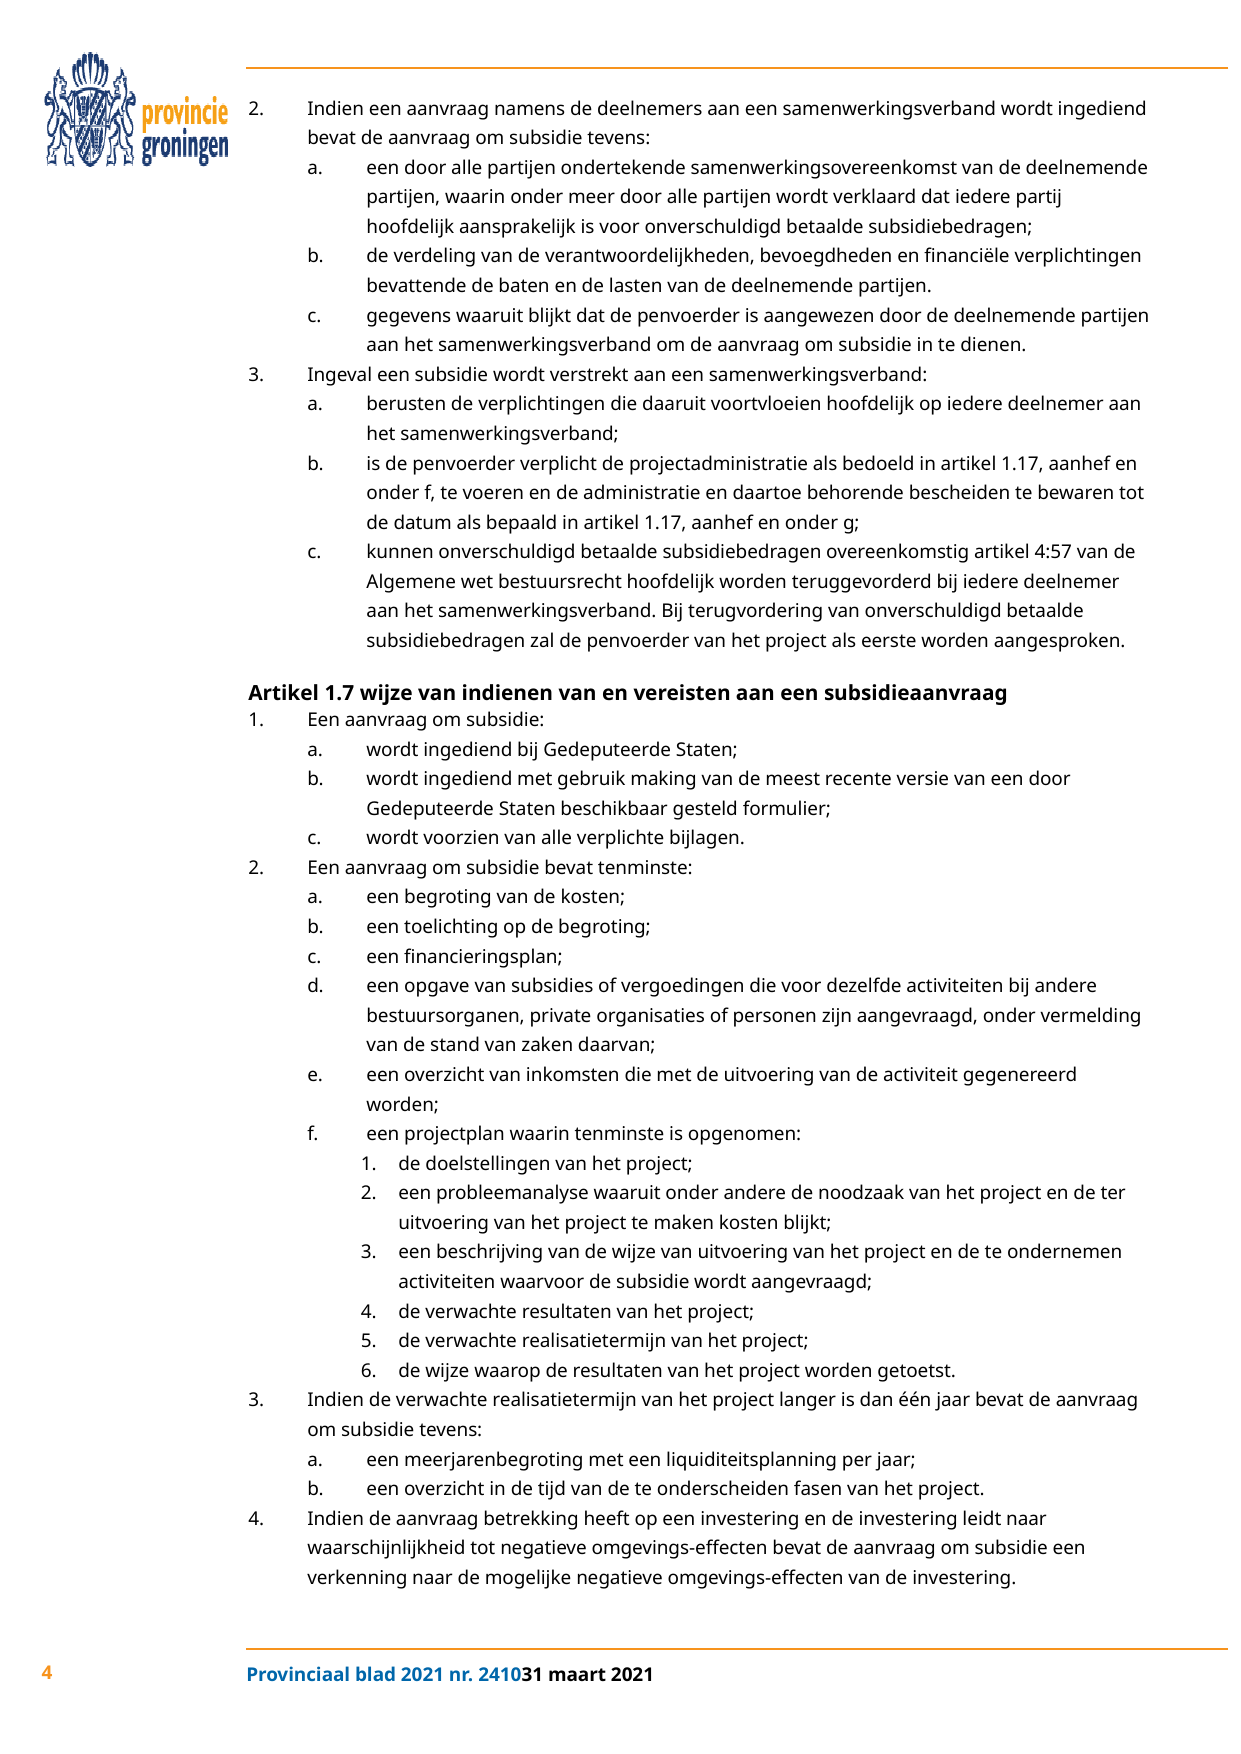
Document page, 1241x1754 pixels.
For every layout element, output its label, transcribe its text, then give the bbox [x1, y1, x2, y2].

list een overzicht in de tijd van de te onderscheiden fasen van het project. [307, 1475, 1152, 1501]
list wordt voorzien van alle verplichte bijlagen. [307, 824, 1152, 850]
list een begroting van de kosten; [307, 884, 1152, 909]
list de verdeling van de verantwoordelijkheden, bevoegdheden en financiële verplichtingen bevattende de baten en de lasten van de deelnemende partijen. [307, 243, 1152, 298]
list een overzicht van inkomsten die met de uitvoering van de activiteit gegenereerd worden; [307, 1061, 1152, 1116]
list de verwachte realisatietermijn van het project; [361, 1327, 1152, 1353]
list Indien de aanvraag betrekking heeft op een investering en de investering leidt naar waarschijnlijkheid tot negatieve omgevings-effecten bevat de aanvraag om subsidie een verkenning naar de mogelijke negatieve omgevings-effecten van de investering. [248, 1505, 1152, 1590]
list Ingeval een subsidie wordt verstrekt aan een samenwerkingsverband: [248, 361, 1152, 387]
list Indien de verwachte realisatietermijn van het project langer is dan één jaar bevat de aanvraag om subsidie tevens: [248, 1387, 1152, 1442]
list Een aanvraag om subsidie: [248, 706, 1152, 732]
list gegevens waaruit blijkt dat de penvoerder is aangewezen door de deelnemende partijen aan het samenwerkingsverband om de aanvraag om subsidie in te dienen. [307, 302, 1152, 357]
list een toelichting op de begroting; [307, 913, 1152, 939]
list een door alle partijen ondertekende samenwerkingsovereenkomst van de deelnemende partijen, waarin onder meer door alle partijen wordt verklaard dat iedere partij hoofdelijk aansprakelijk is voor onverschuldigd betaalde subsidiebedragen; [307, 154, 1152, 239]
list een beschrijving van de wijze van uitvoering van het project en de te ondernemen activiteiten waarvoor de subsidie wordt aangevraagd; [361, 1239, 1152, 1294]
list wordt ingediend met gebruik making van de meest recente versie van een door Gedeputeerde Staten beschikbaar gesteld formulier; [307, 765, 1152, 821]
list een projectplan waarin tenminste is opgenomen: [307, 1120, 1152, 1146]
list een probleemanalyse waaruit onder andere de noodzaak van het project en de ter uitvoering van het project te maken kosten blijkt; [361, 1179, 1152, 1235]
list Een aanvraag om subsidie bevat tenminste: [248, 854, 1152, 880]
picture [41, 47, 231, 172]
list is de penvoerder verplicht de projectadministratie als bedoeld in artikel 1.17, aanhef en onder f, te voeren en de administratie en daartoe behorende bescheiden te bewaren tot de datum als bepaald in artikel 1.17, aanhef en onder g; [307, 450, 1152, 535]
list een opgave van subsidies of vergoedingen die voor dezelfde activiteiten bij andere bestuursorganen, private organisaties of personen zijn aangevraagd, onder vermelding van de stand van zaken daarvan; [307, 972, 1152, 1057]
list berusten de verplichtingen die daaruit voortvloeien hoofdelijk op iedere deelnemer aan het samenwerkingsverband; [307, 391, 1152, 446]
list de verwachte resultaten van het project; [361, 1298, 1152, 1323]
list de doelstellingen van het project; [361, 1150, 1152, 1176]
list een financieringsplan; [307, 943, 1152, 968]
list wordt ingediend bij Gedeputeerde Staten; [307, 736, 1152, 761]
text Artikel 1.7 wijze van indienen van en vereisten aan een subsidieaanvraag [248, 678, 1152, 706]
list de wijze waarop de resultaten van het project worden getoetst. [361, 1357, 1152, 1383]
list een meerjarenbegroting met een liquiditeitsplanning per jaar; [307, 1446, 1152, 1471]
list kunnen onverschuldigd betaalde subsidiebedragen overeenkomstig artikel 4:57 van de Algemene wet bestuursrecht hoofdelijk worden teruggevorderd bij iedere deelnemer aan het samenwerkingsverband. Bij terugvordering van onverschuldigd betaalde subsidiebedragen zal de penvoerder van het project als eerste worden aangesproken. [307, 538, 1152, 653]
list Indien een aanvraag namens de deelnemers aan een samenwerkingsverband wordt ingediend bevat de aanvraag om subsidie tevens: [248, 95, 1152, 150]
